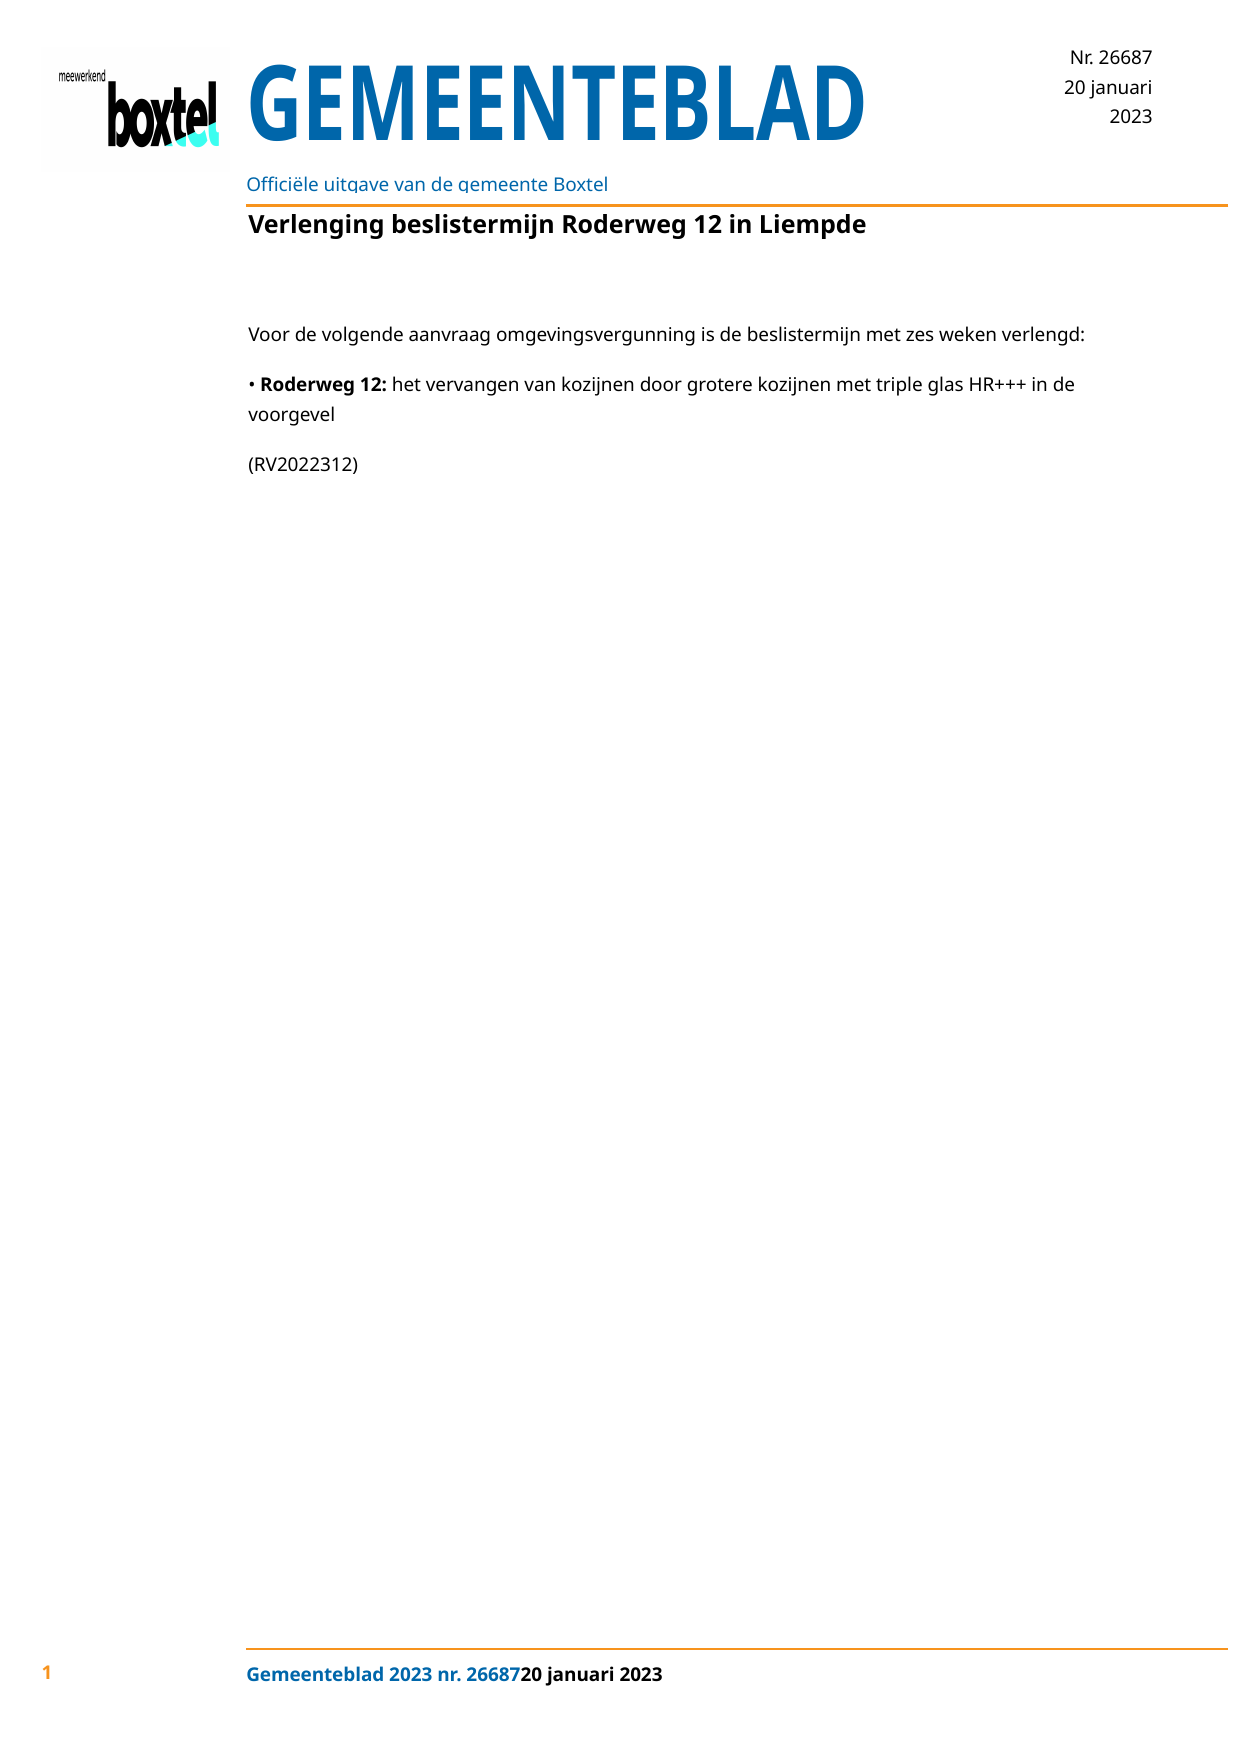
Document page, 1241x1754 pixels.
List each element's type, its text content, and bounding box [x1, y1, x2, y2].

picture [41, 47, 231, 172]
text (RV2022312) [248, 451, 1152, 477]
text • Roderweg 12: het vervangen van kozijnen door grotere kozijnen met triple glas HR+++ in de voorgevel [248, 371, 1152, 426]
text Voor de volgende aanvraag omgevingsvergunning is de beslistermijn met zes weken verlengd: [248, 321, 1152, 346]
text Verlenging beslistermijn Roderweg 12 in Liempde [248, 207, 1152, 241]
